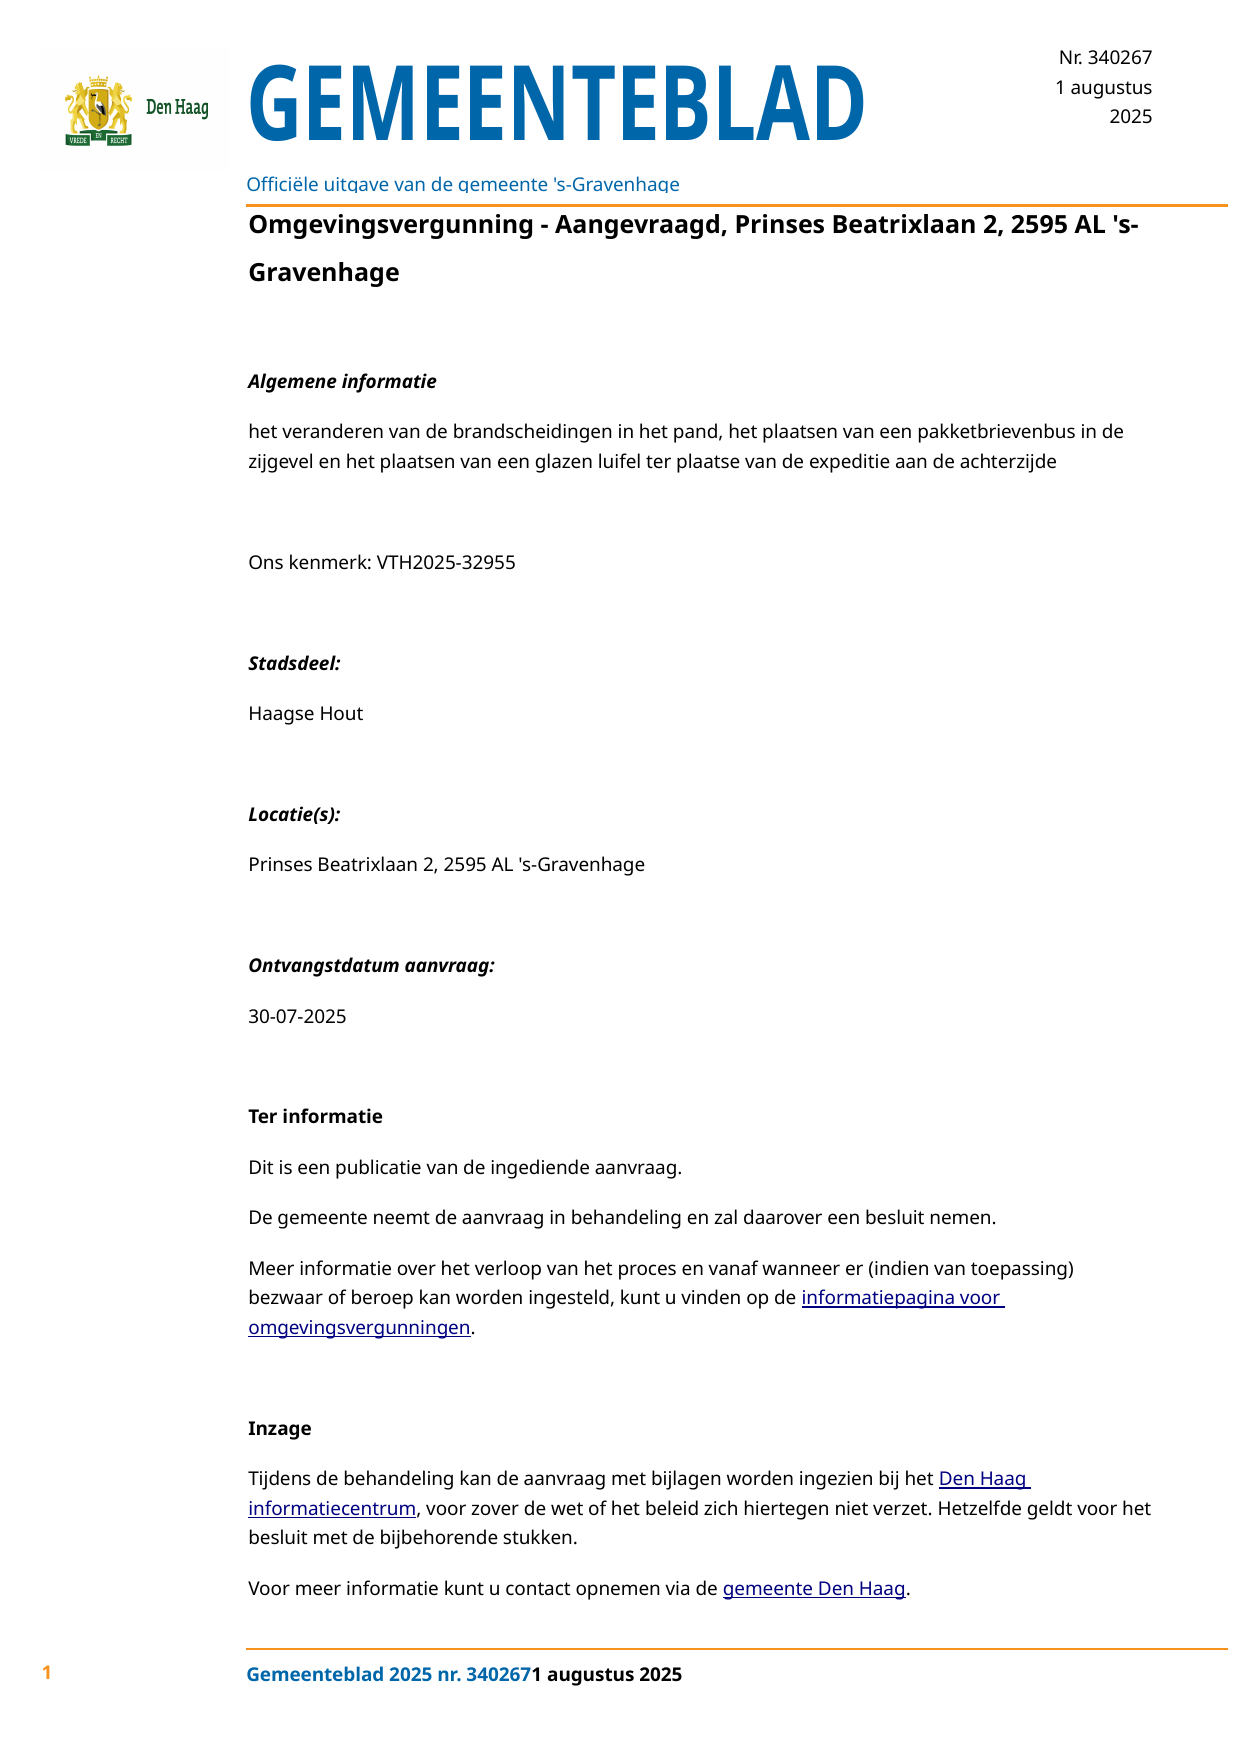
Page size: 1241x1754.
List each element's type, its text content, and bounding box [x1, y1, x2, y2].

text het veranderen van de brandscheidingen in het pand, het plaatsen van een pakketbrievenbus in de zijgevel en het plaatsen van een glazen luifel ter plaatse van de expeditie aan de achterzijde [248, 419, 1152, 474]
text Voor meer informatie kunt u contact opnemen via de gemeente Den Haag. [248, 1575, 1152, 1601]
text Ons kenmerk: VTH2025-32955 [248, 549, 1152, 575]
text Algemene informatie [248, 368, 1152, 394]
text Prinses Beatrixlaan 2, 2595 AL 's-Gravenhage [248, 852, 1152, 877]
picture [41, 47, 231, 172]
text Locatie(s): [248, 801, 1152, 827]
text Haagse Hout [248, 700, 1152, 726]
text Dit is een publicatie van de ingediende aanvraag. [248, 1154, 1152, 1180]
text Omgevingsvergunning - Aangevraagd, Prinses Beatrixlaan 2, 2595 AL 's-Gravenhage [248, 207, 1152, 288]
text Meer informatie over het verloop van het proces en vanaf wanneer er (indien van toepassing) bezwaar of beroep kan worden ingesteld, kunt u vinden op de informatiepagina voor omgevingsvergunningen. [248, 1255, 1152, 1340]
text 30-07-2025 [248, 1003, 1152, 1029]
text Inzage [248, 1415, 1152, 1441]
text Ontvangstdatum aanvraag: [248, 952, 1152, 978]
text Stadsdeel: [248, 650, 1152, 676]
text De gemeente neemt de aanvraag in behandeling en zal daarover een besluit nemen. [248, 1204, 1152, 1230]
text Tijdens de behandeling kan de aanvraag met bijlagen worden ingezien bij het Den Haag informatiecentrum, voor zover de wet of het beleid zich hiertegen niet verzet. Hetzelfde geldt voor het besluit met de bijbehorende stukken. [248, 1465, 1152, 1550]
text Ter informatie [248, 1104, 1152, 1129]
